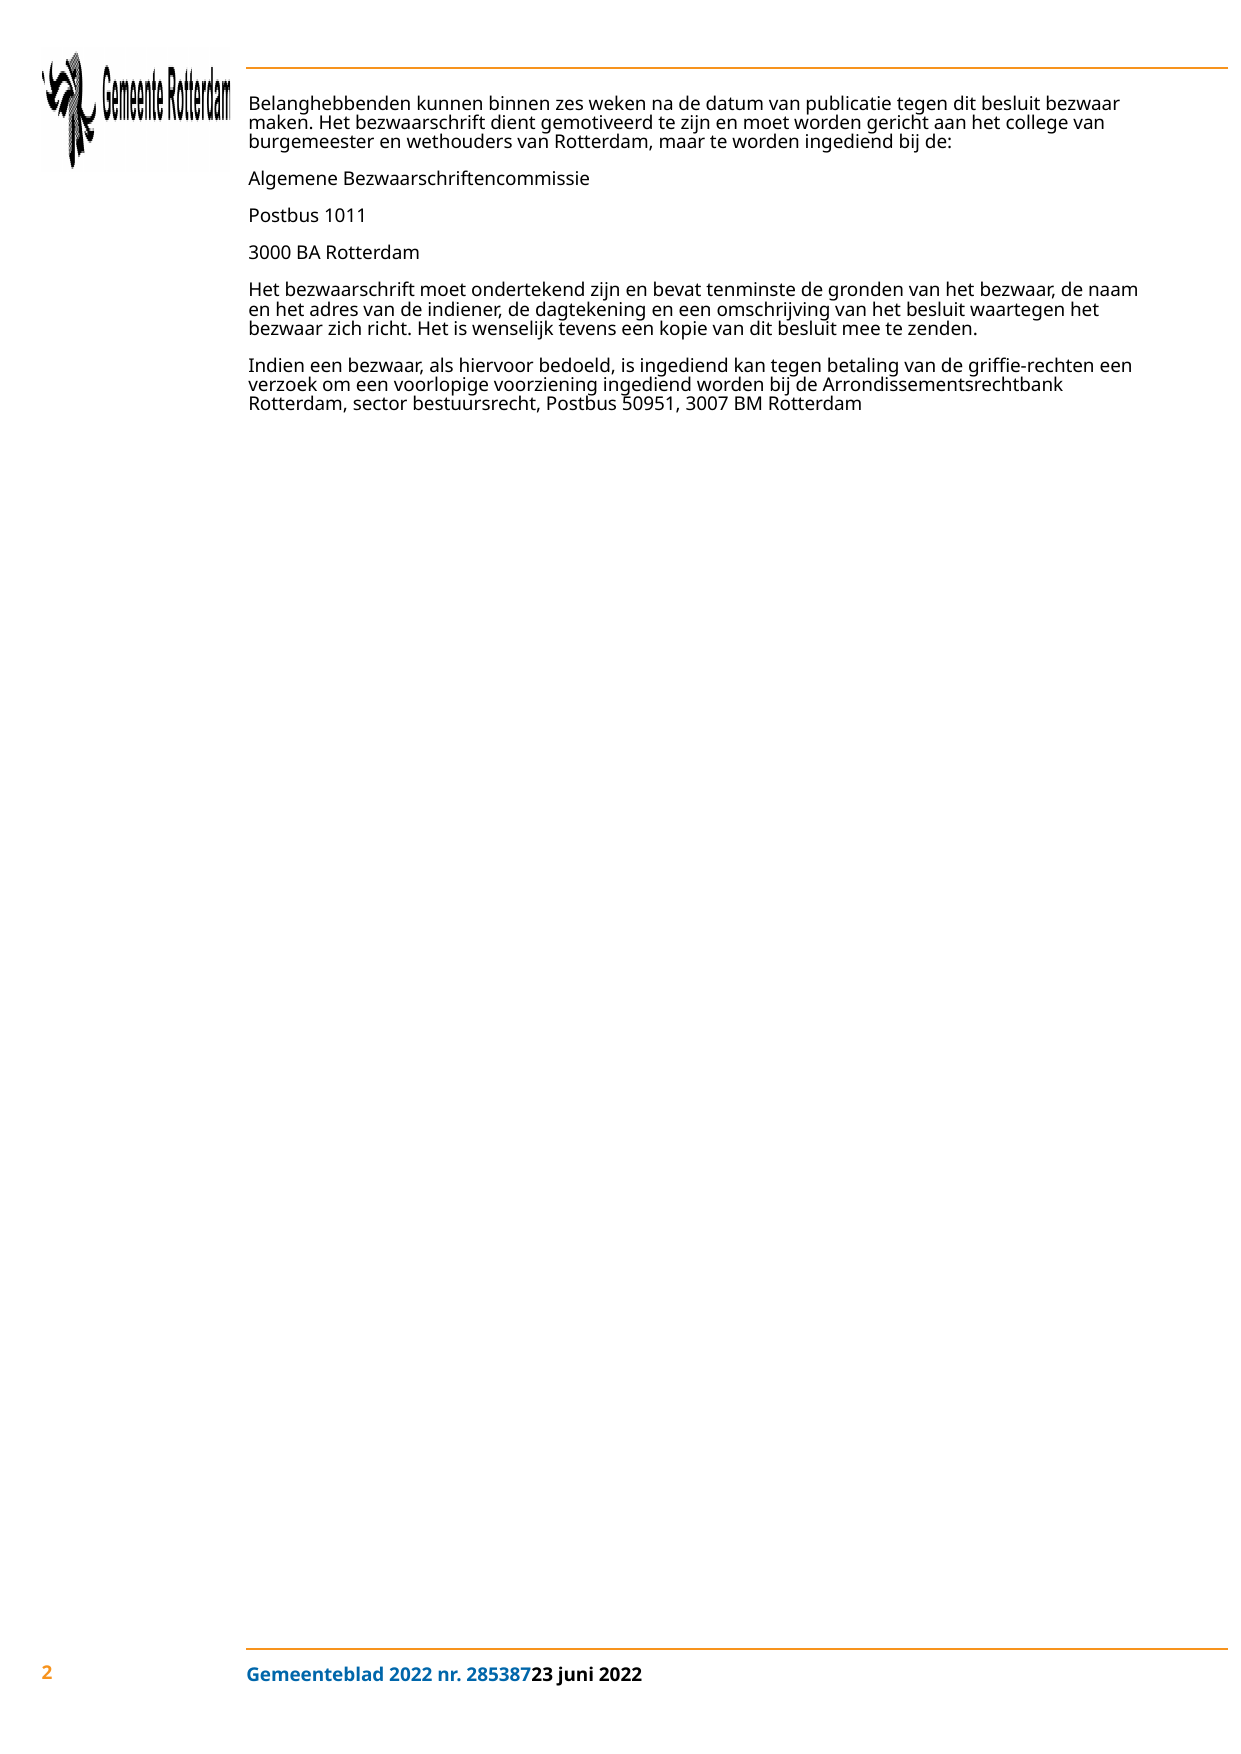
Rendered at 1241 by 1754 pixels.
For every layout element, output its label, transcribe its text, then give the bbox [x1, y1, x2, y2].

text Het bezwaarschrift moet ondertekend zijn en bevat tenminste de gronden van het bezwaar, de naam en het adres van de indiener, de dagtekening en een omschrijving van het besluit waartegen het bezwaar zich richt. Het is wenselijk tevens een kopie van dit besluit mee te zenden. [248, 281, 1152, 339]
text Belanghebbenden kunnen binnen zes weken na de datum van publicatie tegen dit besluit bezwaar maken. Het bezwaarschrift dient gemotiveerd te zijn en moet worden gericht aan het college van burgemeester en wethouders van Rotterdam, maar te worden ingediend bij de: [248, 95, 1152, 153]
text Postbus 1011 [248, 207, 1152, 227]
text 3000 BA Rotterdam [248, 244, 1152, 264]
text Algemene Bezwaarschriftencommissie [248, 170, 1152, 190]
text Indien een bezwaar, als hiervoor bedoeld, is ingediend kan tegen betaling van de griffie-rechten een verzoek om een voorlopige voorziening ingediend worden bij de Arrondissementsrechtbank Rotterdam, sector bestuursrecht, Postbus 50951, 3007 BM Rotterdam [248, 357, 1152, 415]
picture [41, 47, 231, 172]
